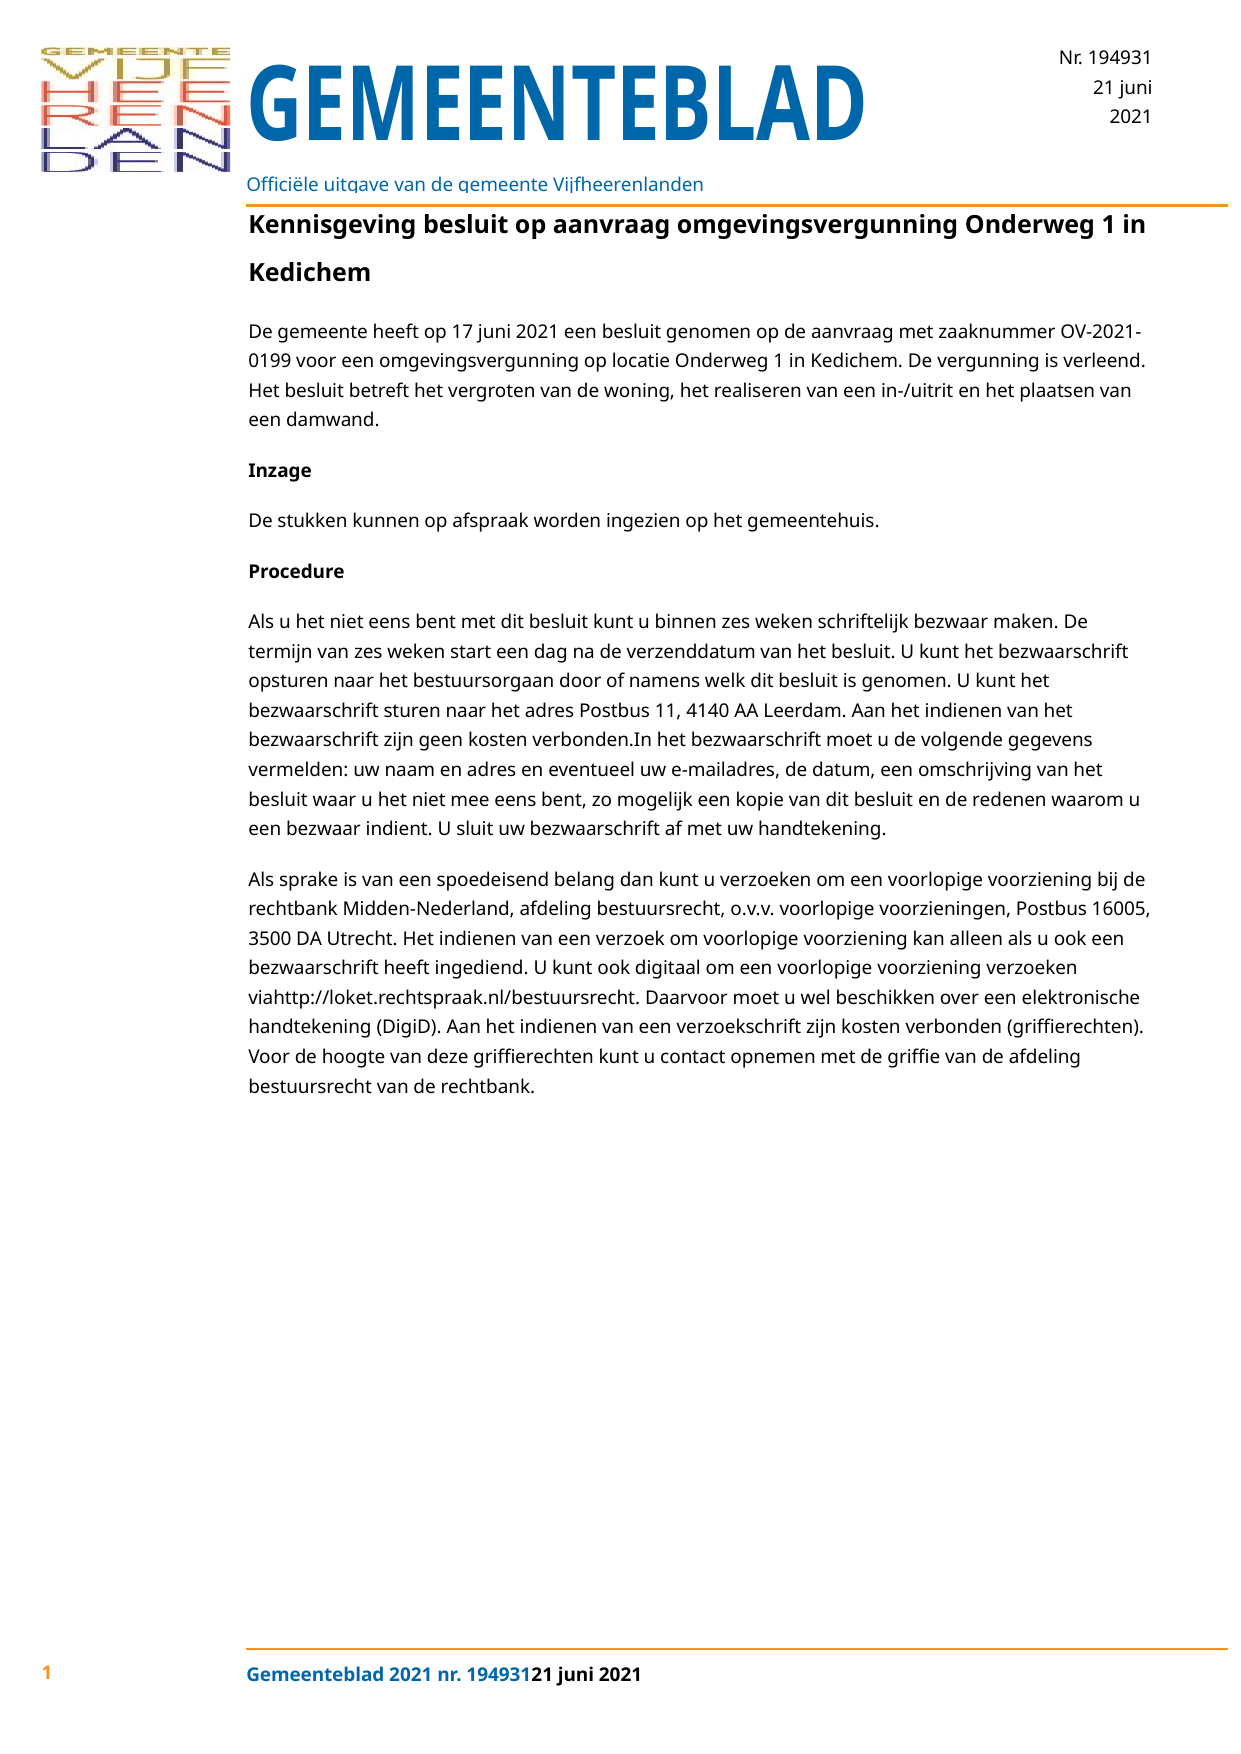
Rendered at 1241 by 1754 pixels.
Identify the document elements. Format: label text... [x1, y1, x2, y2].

text Inzage [248, 457, 1152, 483]
text Als sprake is van een spoedeisend belang dan kunt u verzoeken om een voorlopige voorziening bij de rechtbank Midden-Nederland, afdeling bestuursrecht, o.v.v. voorlopige voorzieningen, Postbus 16005, 3500 DA Utrecht. Het indienen van een verzoek om voorlopige voorziening kan alleen als u ook een bezwaarschrift heeft ingediend. U kunt ook digitaal om een voorlopige voorziening verzoeken viahttp://loket.rechtspraak.nl/bestuursrecht. Daarvoor moet u wel beschikken over een elektronische handtekening (DigiD). Aan het indienen van een verzoekschrift zijn kosten verbonden (griffierechten). Voor de hoogte van deze griffierechten kunt u contact opnemen met de griffie van de afdeling bestuursrecht van de rechtbank. [248, 866, 1152, 1099]
text De stukken kunnen op afspraak worden ingezien op het gemeentehuis. [248, 507, 1152, 533]
text Kennisgeving besluit op aanvraag omgevingsvergunning Onderweg 1 in Kedichem [248, 207, 1152, 288]
text De gemeente heeft op 17 juni 2021 een besluit genomen op de aanvraag met zaaknummer OV-2021-0199 voor een omgevingsvergunning op locatie Onderweg 1 in Kedichem. De vergunning is verleend. Het besluit betreft het vergroten van de woning, het realiseren van een in-/uitrit en het plaatsen van een damwand. [248, 318, 1152, 432]
text Als u het niet eens bent met dit besluit kunt u binnen zes weken schriftelijk bezwaar maken. De termijn van zes weken start een dag na de verzenddatum van het besluit. U kunt het bezwaarschrift opsturen naar het bestuursorgaan door of namens welk dit besluit is genomen. U kunt het bezwaarschrift sturen naar het adres Postbus 11, 4140 AA Leerdam. Aan het indienen van het bezwaarschrift zijn geen kosten verbonden.In het bezwaarschrift moet u de volgende gegevens vermelden: uw naam en adres en eventueel uw e-mailadres, de datum, een omschrijving van het besluit waar u het niet mee eens bent, zo mogelijk een kopie van dit besluit en de redenen waarom u een bezwaar indient. U sluit uw bezwaarschrift af met uw handtekening. [248, 608, 1152, 841]
text Procedure [248, 558, 1152, 584]
picture [41, 47, 231, 172]
